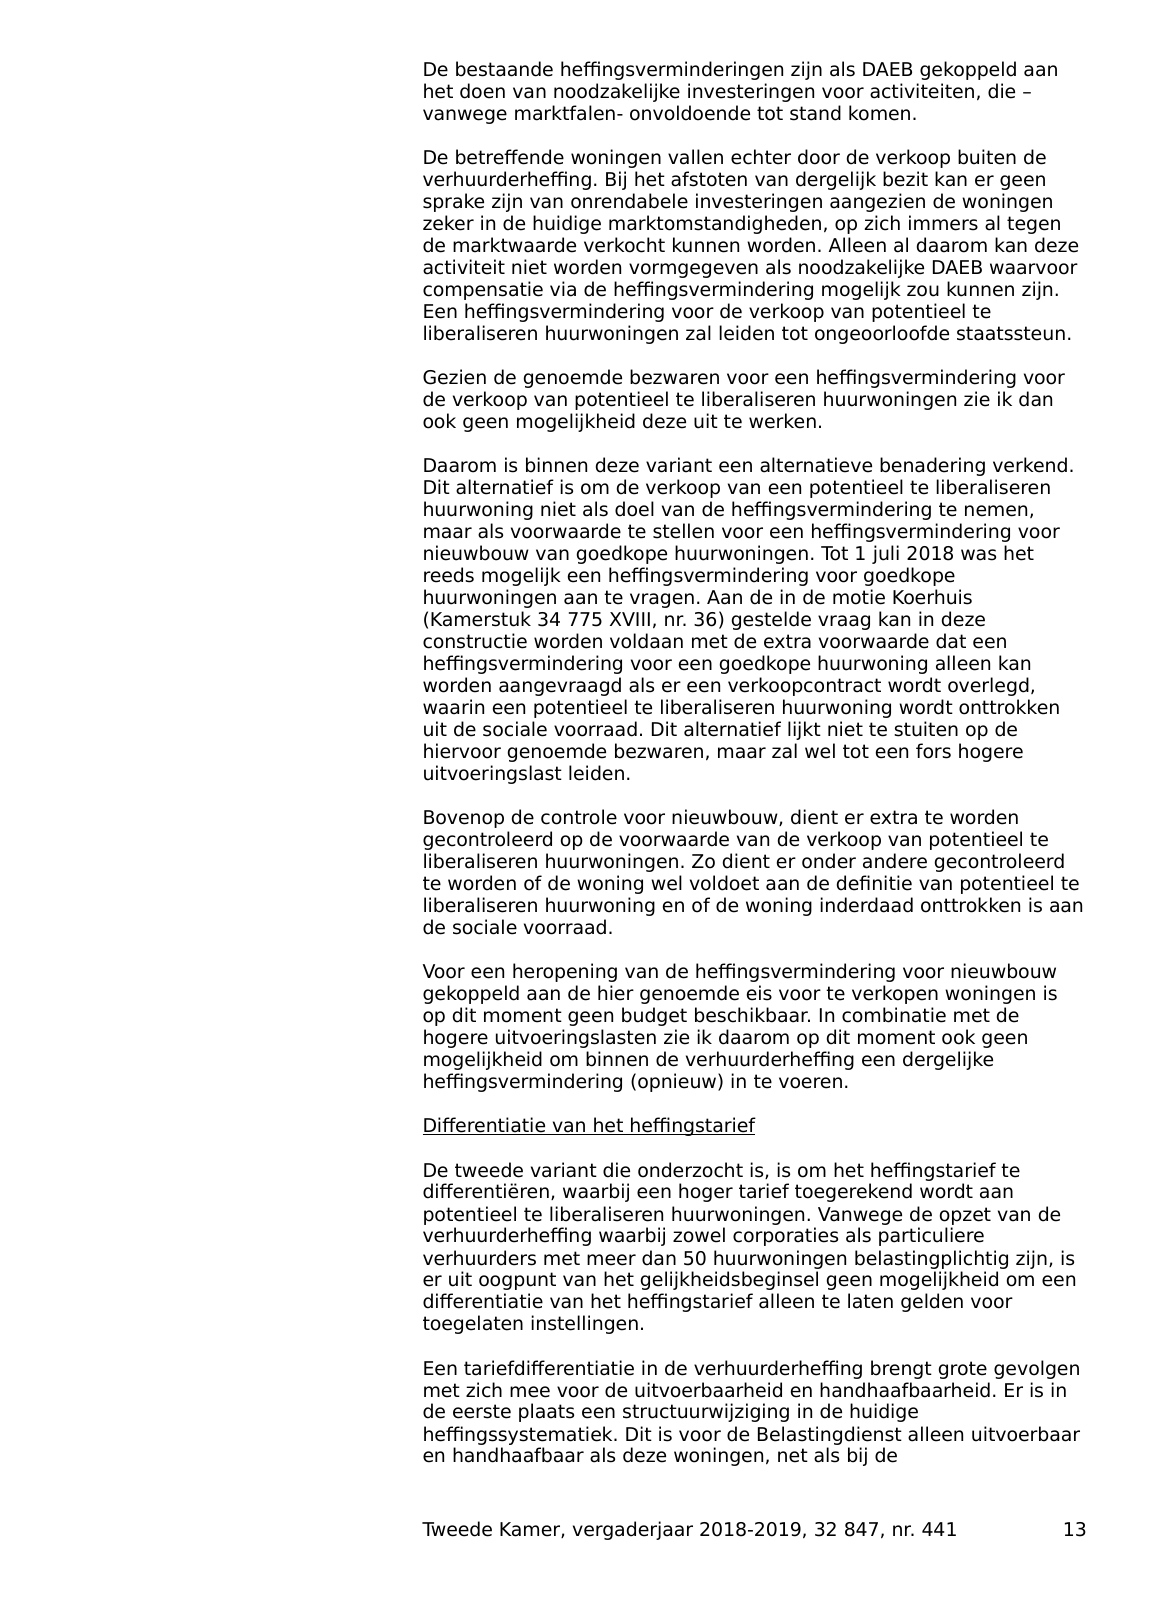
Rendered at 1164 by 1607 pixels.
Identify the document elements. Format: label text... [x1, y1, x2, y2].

text Gezien de genoemde bezwaren voor een heffingsvermindering voor de verkoop van potentieel te liberaliseren huurwoningen zie ik dan ook geen mogelijkheid deze uit te werken. [422, 367, 1087, 433]
subtitle Differentiatie van het heffingstarief [422, 1115, 1087, 1137]
text Bovenop de controle voor nieuwbouw, dient er extra te worden gecontroleerd op de voorwaarde van de verkoop van potentieel te liberaliseren huurwoningen. Zo dient er onder andere gecontroleerd te worden of de woning wel voldoet aan de definitie van potentieel te liberaliseren huurwoning en of de woning inderdaad onttrokken is aan de sociale voorraad. [422, 807, 1087, 939]
text Een tariefdifferentiatie in de verhuurderheffing brengt grote gevolgen met zich mee voor de uitvoerbaarheid en handhaafbaarheid. Er is in de eerste plaats een structuurwijziging in de huidige heffingssystematiek. Dit is voor de Belastingdienst alleen uitvoerbaar en handhaafbaar als deze woningen, net als bij de [422, 1357, 1087, 1467]
text De bestaande heffingsverminderingen zijn als DAEB gekoppeld aan het doen van noodzakelijke investeringen voor activiteiten, die – vanwege marktfalen- onvoldoende tot stand komen. [422, 59, 1087, 125]
text Daarom is binnen deze variant een alternatieve benadering verkend. Dit alternatief is om de verkoop van een potentieel te liberaliseren huurwoning niet als doel van de heffingsvermindering te nemen, maar als voorwaarde te stellen voor een heffingsvermindering voor nieuwbouw van goedkope huurwoningen. Tot 1 juli 2018 was het reeds mogelijk een heffingsvermindering voor goedkope huurwoningen aan te vragen. Aan de in de motie Koerhuis (Kamerstuk 34 775 XVIII, nr. 36) gestelde vraag kan in deze constructie worden voldaan met de extra voorwaarde dat een heffingsvermindering voor een goedkope huurwoning alleen kan worden aangevraagd als er een verkoopcontract wordt overlegd, waarin een potentieel te liberaliseren huurwoning wordt onttrokken uit de sociale voorraad. Dit alternatief lijkt niet te stuiten op de hiervoor genoemde bezwaren, maar zal wel tot een fors hogere uitvoeringslast leiden. [422, 455, 1087, 785]
text Voor een heropening van de heffingsvermindering voor nieuwbouw gekoppeld aan de hier genoemde eis voor te verkopen woningen is op dit moment geen budget beschikbaar. In combinatie met de hogere uitvoeringslasten zie ik daarom op dit moment ook geen mogelijkheid om binnen de verhuurderheffing een dergelijke heffingsvermindering (opnieuw) in te voeren. [422, 961, 1087, 1093]
text De betreffende woningen vallen echter door de verkoop buiten de verhuurderheffing. Bij het afstoten van dergelijk bezit kan er geen sprake zijn van onrendabele investeringen aangezien de woningen zeker in de huidige marktomstandigheden, op zich immers al tegen de marktwaarde verkocht kunnen worden. Alleen al daarom kan deze activiteit niet worden vormgegeven als noodzakelijke DAEB waarvoor compensatie via de heffingsvermindering mogelijk zou kunnen zijn. Een heffingsvermindering voor de verkoop van potentieel te liberaliseren huurwoningen zal leiden tot ongeoorloofde staatssteun. [422, 147, 1087, 345]
text De tweede variant die onderzocht is, is om het heffingstarief te differentiëren, waarbij een hoger tarief toegerekend wordt aan potentieel te liberaliseren huurwoningen. Vanwege de opzet van de verhuurderheffing waarbij zowel corporaties als particuliere verhuurders met meer dan 50 huurwoningen belastingplichtig zijn, is er uit oogpunt van het gelijkheidsbeginsel geen mogelijkheid om een differentiatie van het heffingstarief alleen te laten gelden voor toegelaten instellingen. [422, 1159, 1087, 1335]
